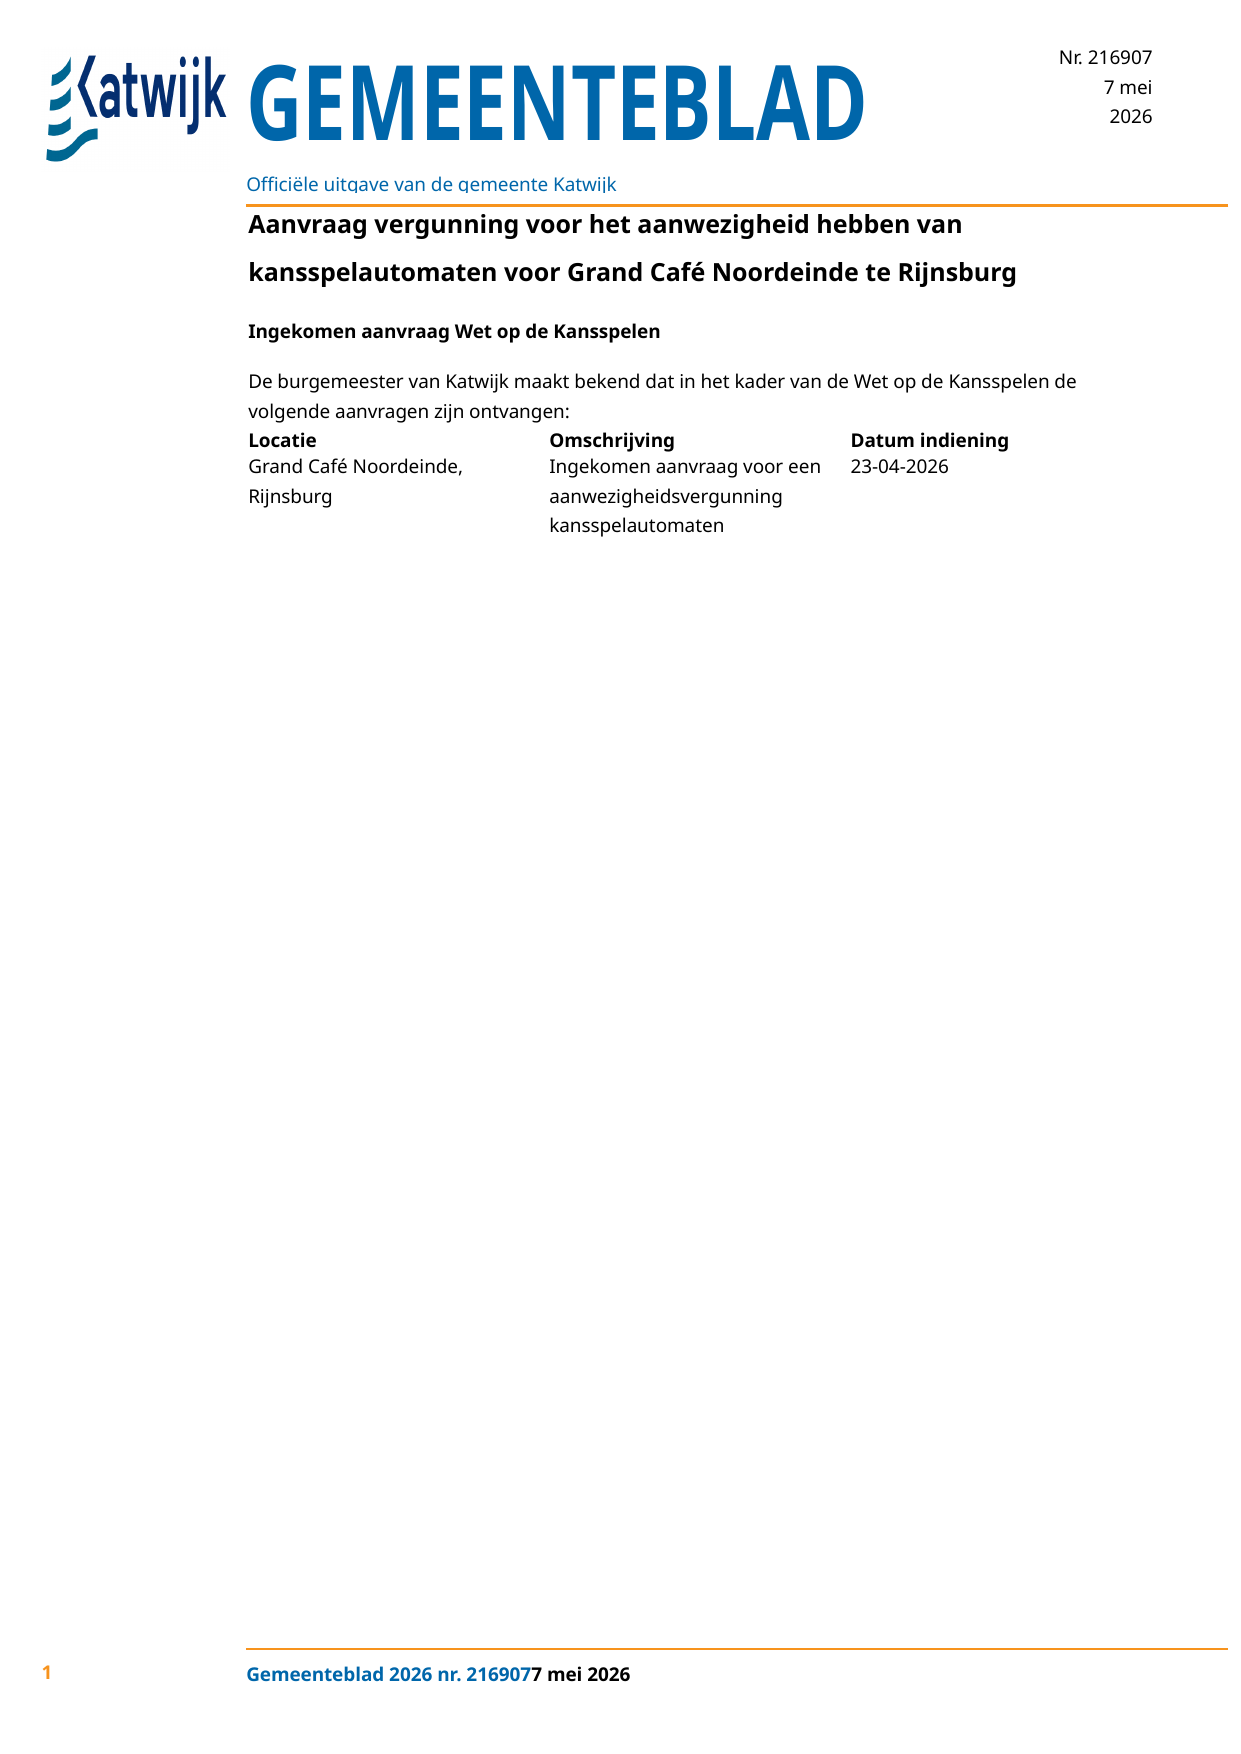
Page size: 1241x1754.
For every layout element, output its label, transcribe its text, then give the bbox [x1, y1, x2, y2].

table_header Omschrijving [549, 428, 850, 453]
table_cell 23-04-2026 [850, 453, 1152, 538]
table_header Locatie [248, 428, 549, 453]
table_cell Grand Café Noordeinde, Rijnsburg [248, 453, 549, 538]
table_cell Ingekomen aanvraag voor een aanwezigheidsvergunning kansspelautomaten [549, 453, 850, 538]
text Ingekomen aanvraag Wet op de Kansspelen [248, 318, 1152, 344]
text Aanvraag vergunning voor het aanwezigheid hebben van kansspelautomaten voor Grand Café Noordeinde te Rijnsburg [248, 207, 1152, 288]
table_header Datum indiening [850, 428, 1152, 453]
picture [41, 47, 231, 172]
text De burgemeester van Katwijk maakt bekend dat in het kader van de Wet op de Kansspelen de volgende aanvragen zijn ontvangen: [248, 368, 1152, 424]
